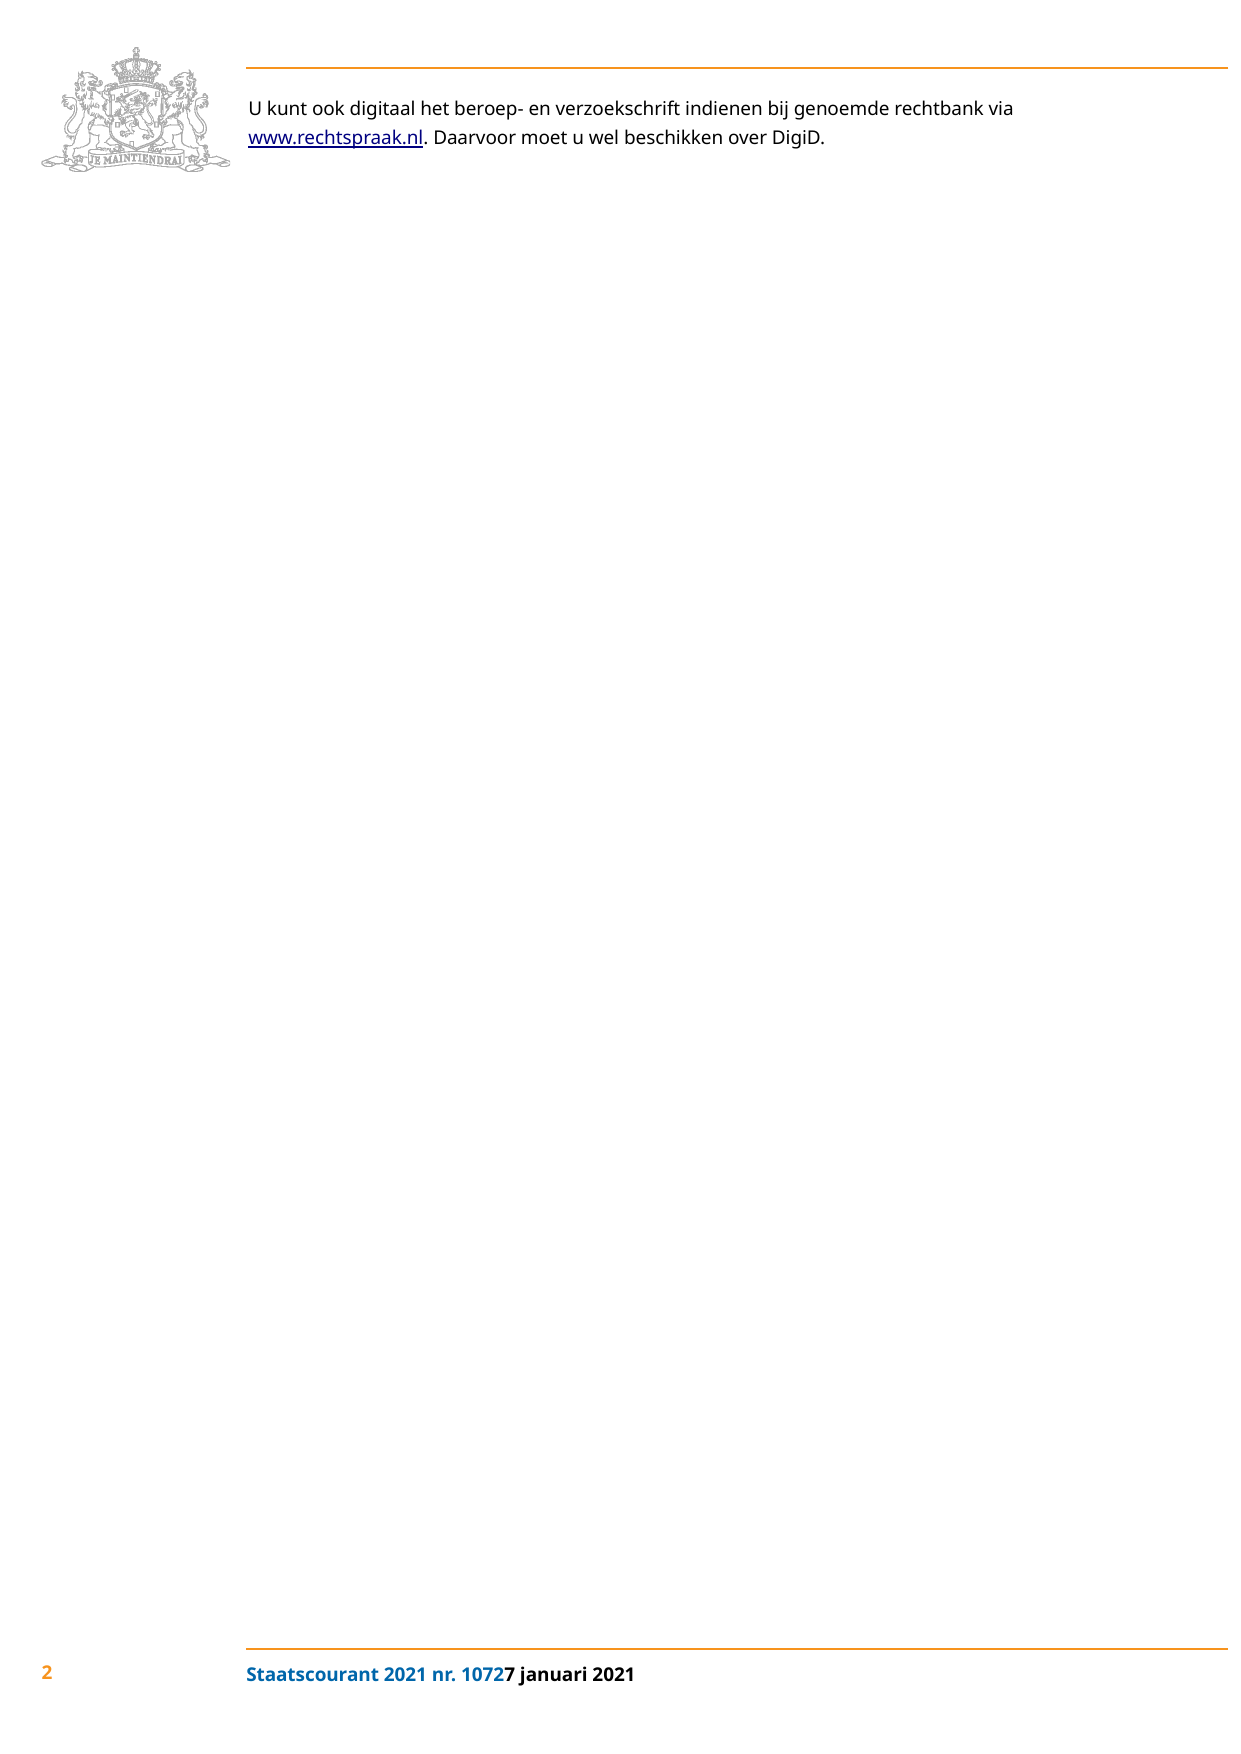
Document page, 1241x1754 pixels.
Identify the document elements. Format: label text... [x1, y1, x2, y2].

text U kunt ook digitaal het beroep- en verzoekschrift indienen bij genoemde rechtbank via www.rechtspraak.nl. Daarvoor moet u wel beschikken over DigiD. [248, 95, 1152, 150]
picture [41, 47, 231, 172]
